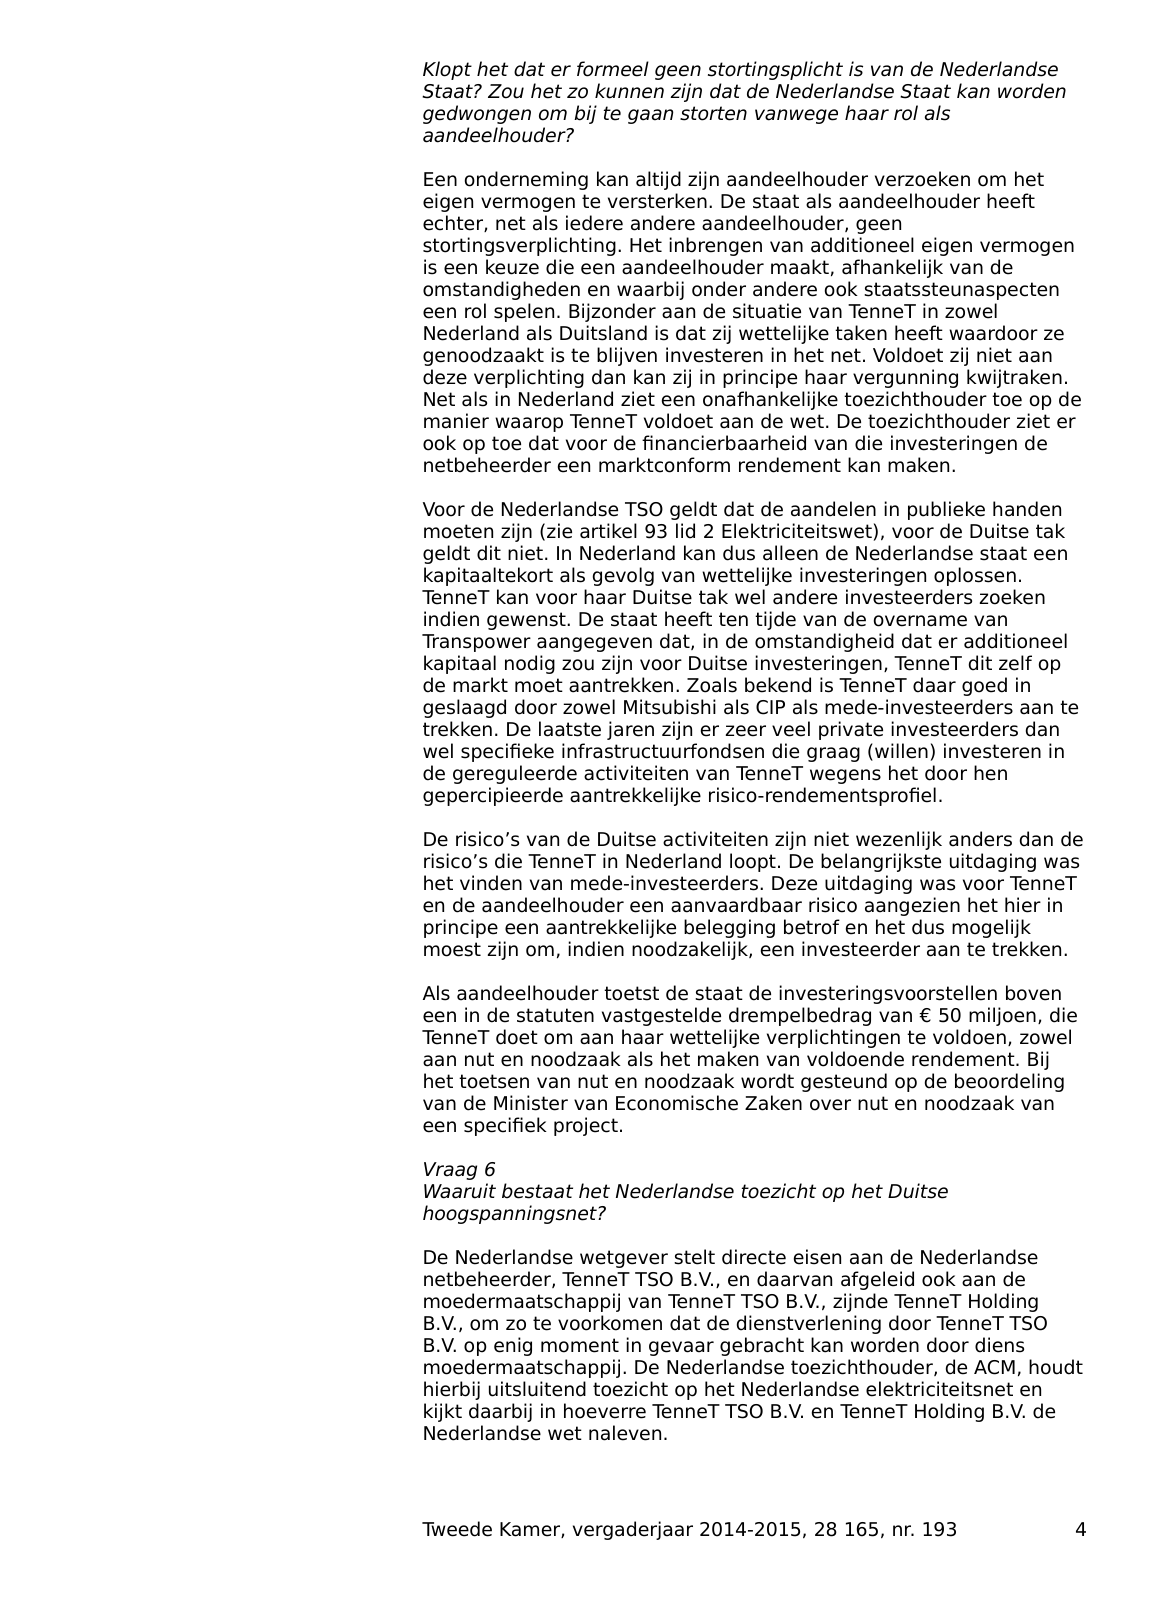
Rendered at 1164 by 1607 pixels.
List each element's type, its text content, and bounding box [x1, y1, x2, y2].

text Een onderneming kan altijd zijn aandeelhouder verzoeken om het eigen vermogen te versterken. De staat als aandeelhouder heeft echter, net als iedere andere aandeelhouder, geen stortingsverplichting. Het inbrengen van additioneel eigen vermogen is een keuze die een aandeelhouder maakt, afhankelijk van de omstandigheden en waarbij onder andere ook staatssteunaspecten een rol spelen. Bijzonder aan de situatie van TenneT in zowel Nederland als Duitsland is dat zij wettelijke taken heeft waardoor ze genoodzaakt is te blijven investeren in het net. Voldoet zij niet aan deze verplichting dan kan zij in principe haar vergunning kwijtraken. Net als in Nederland ziet een onafhankelijke toezichthouder toe op de manier waarop TenneT voldoet aan de wet. De toezichthouder ziet er ook op toe dat voor de financierbaarheid van die investeringen de netbeheerder een marktconform rendement kan maken. [422, 169, 1087, 477]
text Waaruit bestaat het Nederlandse toezicht op het Duitse hoogspanningsnet? [422, 1181, 1087, 1225]
text Vraag 6 [422, 1159, 1087, 1181]
text De Nederlandse wetgever stelt directe eisen aan de Nederlandse netbeheerder, TenneT TSO B.V., en daarvan afgeleid ook aan de moedermaatschappij van TenneT TSO B.V., zijnde TenneT Holding B.V., om zo te voorkomen dat de dienstverlening door TenneT TSO B.V. op enig moment in gevaar gebracht kan worden door diens moedermaatschappij. De Nederlandse toezichthouder, de ACM, houdt hierbij uitsluitend toezicht op het Nederlandse elektriciteitsnet en kijkt daarbij in hoeverre TenneT TSO B.V. en TenneT Holding B.V. de Nederlandse wet naleven. [422, 1247, 1087, 1445]
text Klopt het dat er formeel geen stortingsplicht is van de Nederlandse Staat? Zou het zo kunnen zijn dat de Nederlandse Staat kan worden gedwongen om bij te gaan storten vanwege haar rol als aandeelhouder? [422, 59, 1087, 147]
text Voor de Nederlandse TSO geldt dat de aandelen in publieke handen moeten zijn (zie artikel 93 lid 2 Elektriciteitswet), voor de Duitse tak geldt dit niet. In Nederland kan dus alleen de Nederlandse staat een kapitaaltekort als gevolg van wettelijke investeringen oplossen. TenneT kan voor haar Duitse tak wel andere investeerders zoeken indien gewenst. De staat heeft ten tijde van de overname van Transpower aangegeven dat, in de omstandigheid dat er additioneel kapitaal nodig zou zijn voor Duitse investeringen, TenneT dit zelf op de markt moet aantrekken. Zoals bekend is TenneT daar goed in geslaagd door zowel Mitsubishi als CIP als mede-investeerders aan te trekken. De laatste jaren zijn er zeer veel private investeerders dan wel specifieke infrastructuurfondsen die graag (willen) investeren in de gereguleerde activiteiten van TenneT wegens het door hen gepercipieerde aantrekkelijke risico-rendementsprofiel. [422, 499, 1087, 807]
text Als aandeelhouder toetst de staat de investeringsvoorstellen boven een in de statuten vastgestelde drempelbedrag van € 50 miljoen, die TenneT doet om aan haar wettelijke verplichtingen te voldoen, zowel aan nut en noodzaak als het maken van voldoende rendement. Bij het toetsen van nut en noodzaak wordt gesteund op de beoordeling van de Minister van Economische Zaken over nut en noodzaak van een specifiek project. [422, 983, 1087, 1137]
text De risico’s van de Duitse activiteiten zijn niet wezenlijk anders dan de risico’s die TenneT in Nederland loopt. De belangrijkste uitdaging was het vinden van mede-investeerders. Deze uitdaging was voor TenneT en de aandeelhouder een aanvaardbaar risico aangezien het hier in principe een aantrekkelijke belegging betrof en het dus mogelijk moest zijn om, indien noodzakelijk, een investeerder aan te trekken. [422, 829, 1087, 961]
